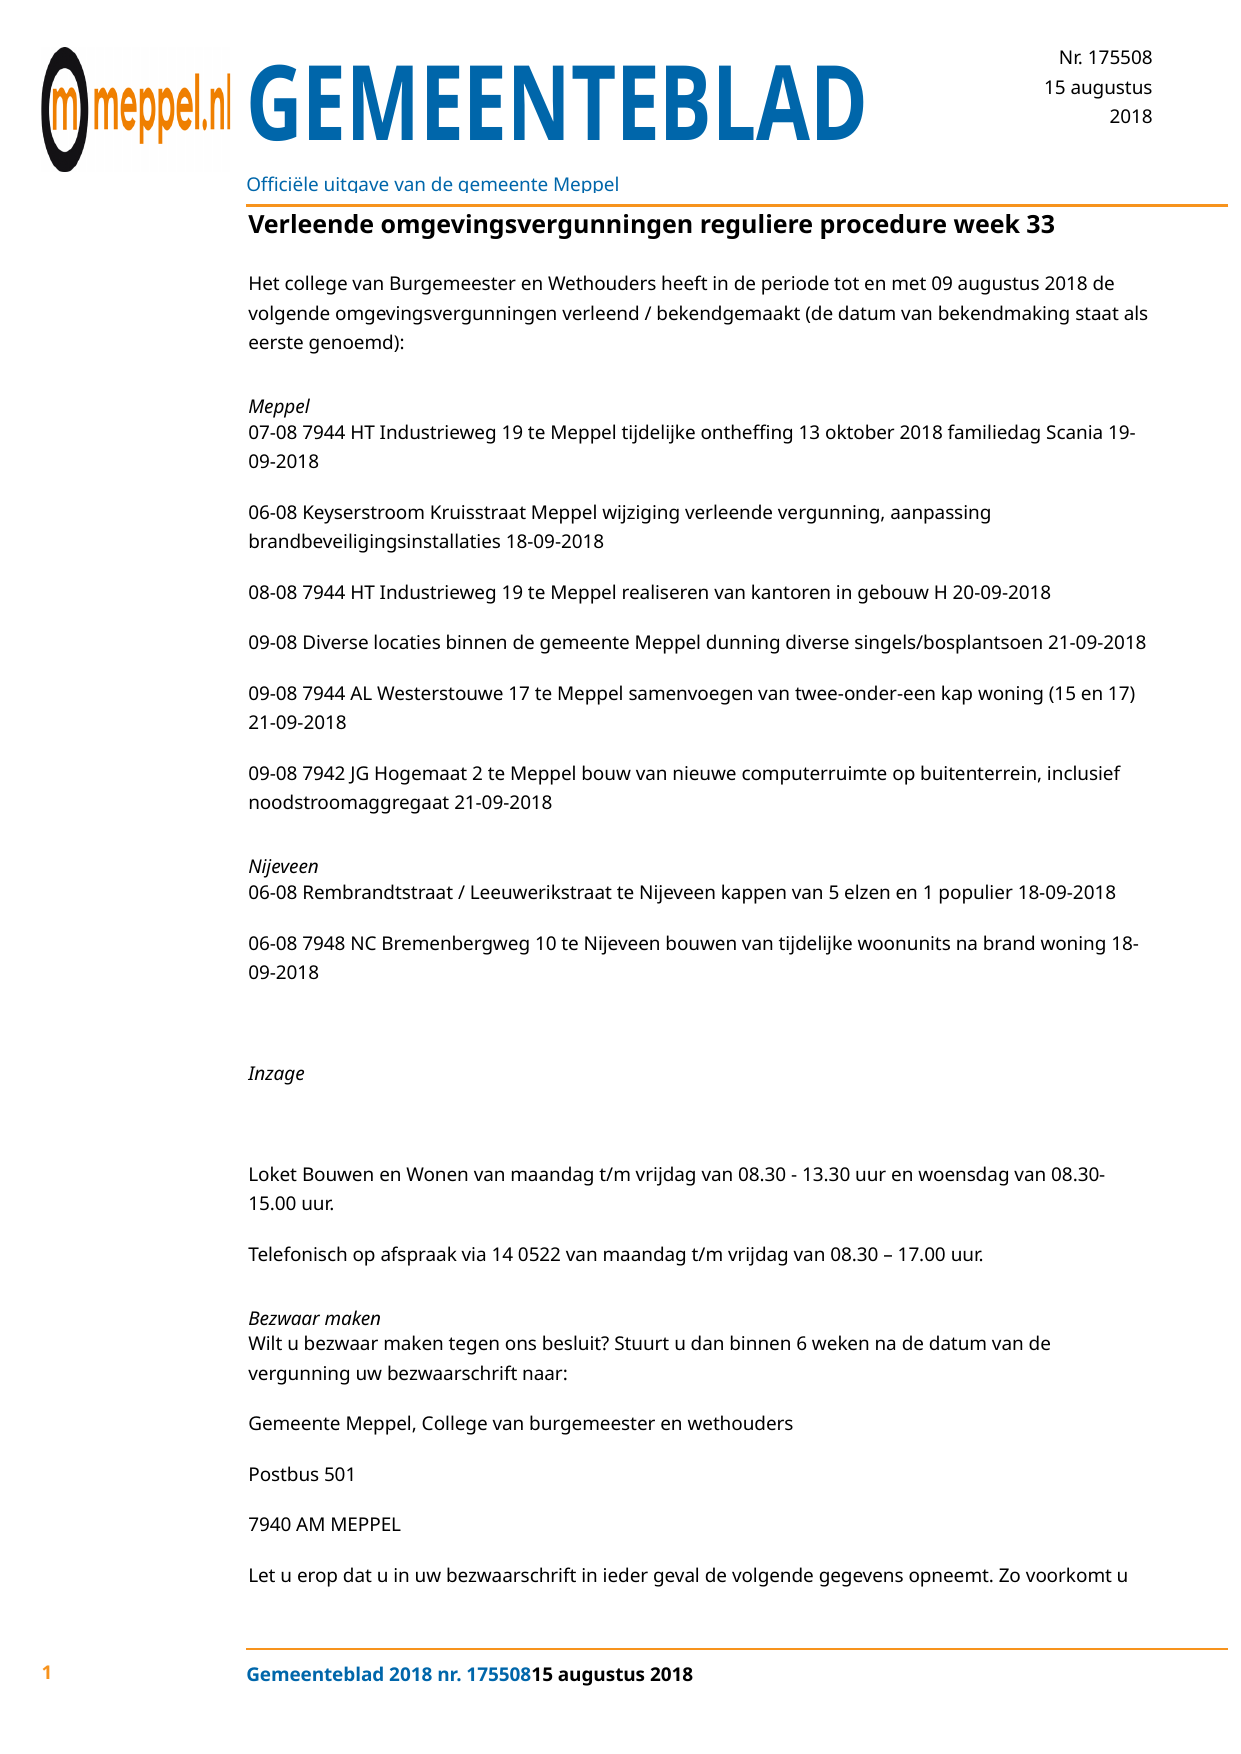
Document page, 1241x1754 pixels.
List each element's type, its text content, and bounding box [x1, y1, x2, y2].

text Nijeveen [248, 853, 1152, 879]
text 7940 AM MEPPEL [248, 1511, 1152, 1537]
text 09-08 Diverse locaties binnen de gemeente Meppel dunning diverse singels/bosplantsoen 21-09-2018 [248, 629, 1152, 655]
text 06-08 Keyserstroom Kruisstraat Meppel wijziging verleende vergunning, aanpassing brandbeveiligingsinstallaties 18-09-2018 [248, 499, 1152, 554]
text Verleende omgevingsvergunningen reguliere procedure week 33 [248, 207, 1152, 241]
text Het college van Burgemeester en Wethouders heeft in de periode tot en met 09 augustus 2018 de volgende omgevingsvergunningen verleend / bekendgemaakt (de datum van bekendmaking staat als eerste genoemd): [248, 270, 1152, 355]
text Let u erop dat u in uw bezwaarschrift in ieder geval de volgende gegevens opneemt. Zo voorkomt u [248, 1562, 1152, 1588]
text 09-08 7942 JG Hogemaat 2 te Meppel bouw van nieuwe computerruimte op buitenterrein, inclusief noodstroomaggregaat 21-09-2018 [248, 760, 1152, 815]
text Bezwaar maken [248, 1305, 1152, 1331]
text 08-08 7944 HT Industrieweg 19 te Meppel realiseren van kantoren in gebouw H 20-09-2018 [248, 579, 1152, 605]
text Postbus 501 [248, 1461, 1152, 1487]
text 09-08 7944 AL Westerstouwe 17 te Meppel samenvoegen van twee-onder-een kap woning (15 en 17) 21-09-2018 [248, 680, 1152, 735]
text Meppel [248, 393, 1152, 419]
text Telefonisch op afspraak via 14 0522 van maandag t/m vrijdag van 08.30 – 17.00 uur. [248, 1241, 1152, 1267]
picture [41, 47, 231, 172]
text 07-08 7944 HT Industrieweg 19 te Meppel tijdelijke ontheffing 13 oktober 2018 familiedag Scania 19-09-2018 [248, 419, 1152, 474]
text 06-08 Rembrandtstraat / Leeuwerikstraat te Nijeveen kappen van 5 elzen en 1 populier 18-09-2018 [248, 879, 1152, 905]
text Inzage [248, 1060, 1152, 1086]
text Wilt u bezwaar maken tegen ons besluit? Stuurt u dan binnen 6 weken na de datum van de vergunning uw bezwaarschrift naar: [248, 1331, 1152, 1386]
text 06-08 7948 NC Bremenbergweg 10 te Nijeveen bouwen van tijdelijke woonunits na brand woning 18-09-2018 [248, 930, 1152, 985]
text Loket Bouwen en Wonen van maandag t/m vrijdag van 08.30 - 13.30 uur en woensdag van 08.30-15.00 uur. [248, 1161, 1152, 1216]
text Gemeente Meppel, College van burgemeester en wethouders [248, 1411, 1152, 1436]
